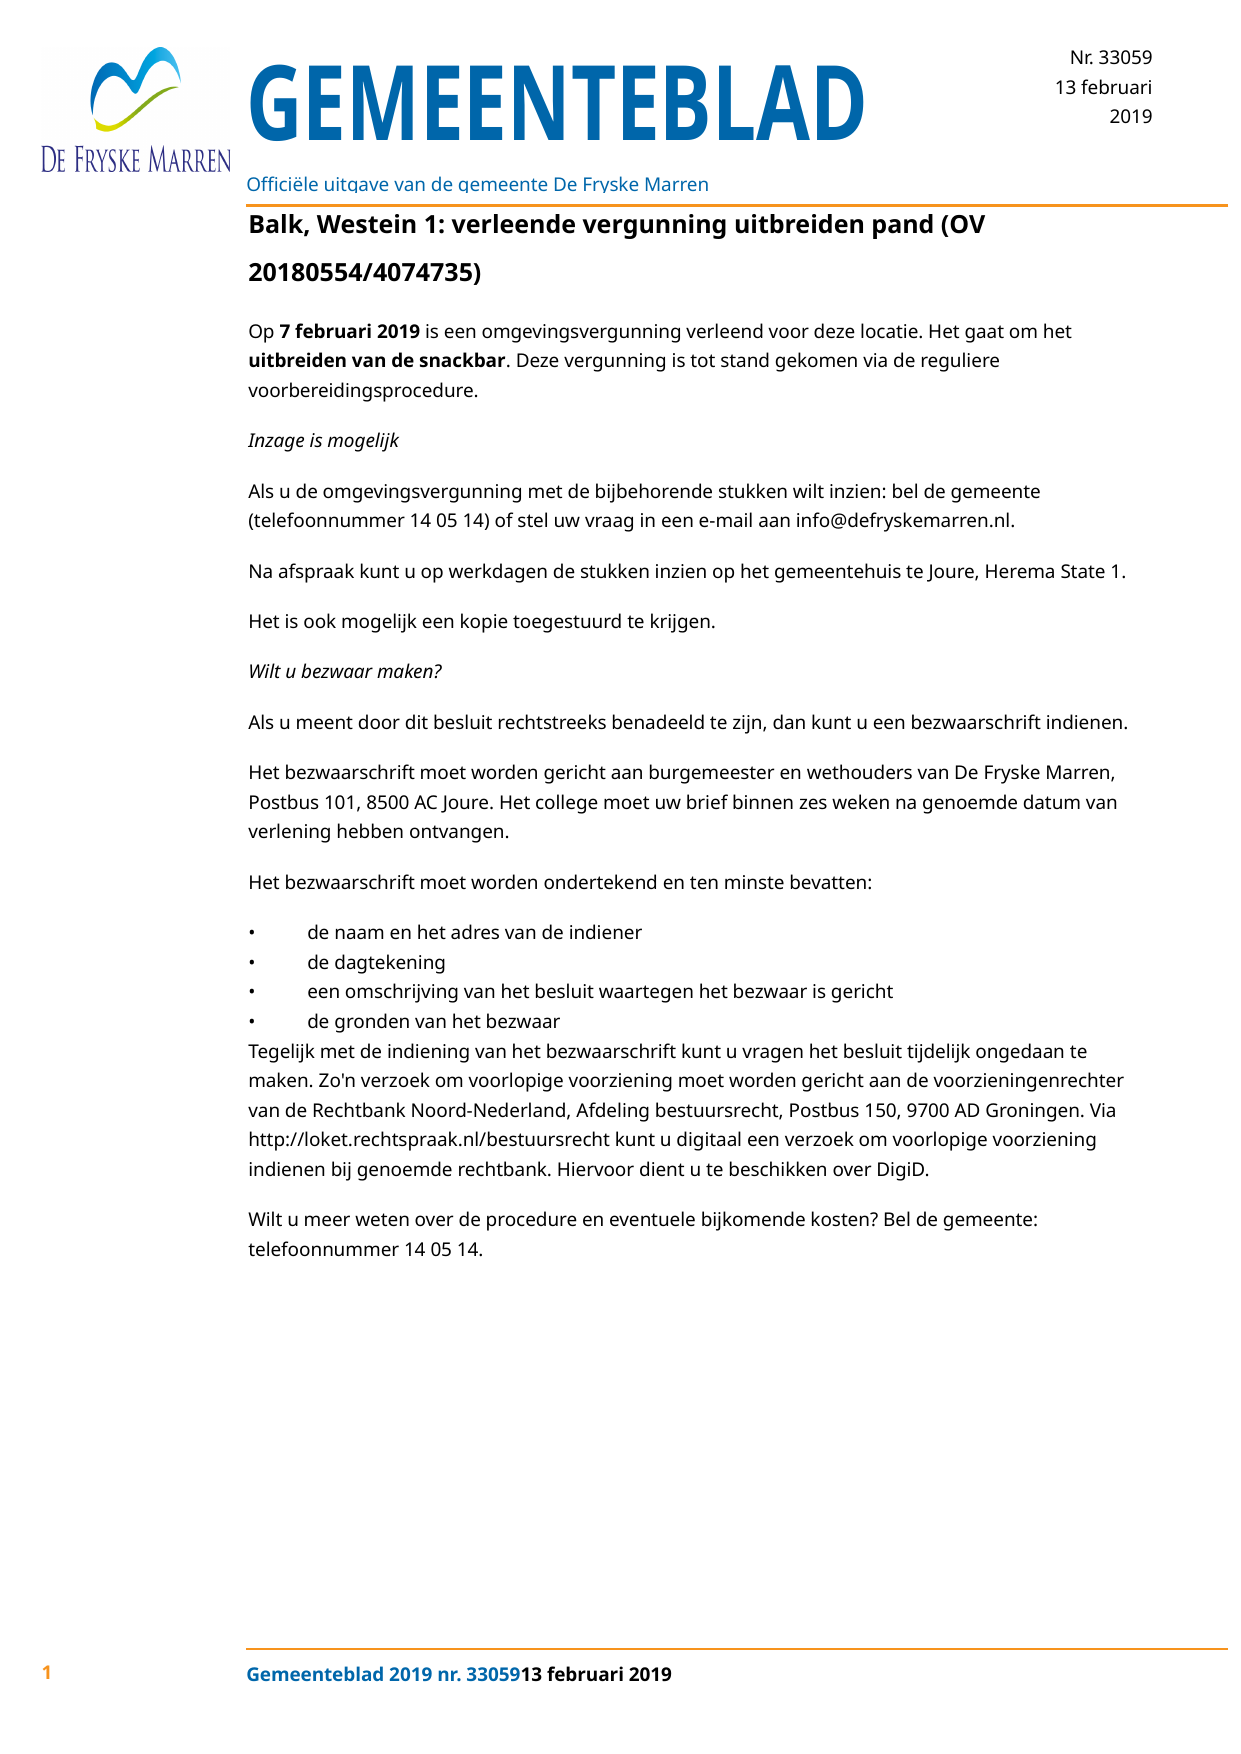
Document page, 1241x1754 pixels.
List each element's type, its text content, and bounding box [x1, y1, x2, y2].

text Het is ook mogelijk een kopie toegestuurd te krijgen. [248, 608, 1152, 634]
text Wilt u meer weten over de procedure en eventuele bijkomende kosten? Bel de gemeente: telefoonnummer 14 05 14. [248, 1207, 1152, 1262]
picture [41, 47, 231, 172]
text Op 7 februari 2019 is een omgevingsvergunning verleend voor deze locatie. Het gaat om het uitbreiden van de snackbar. Deze vergunning is tot stand gekomen via de reguliere voorbereidingsprocedure. [248, 318, 1152, 403]
text Balk, Westein 1: verleende vergunning uitbreiden pand (OV 20180554/4074735) [248, 207, 1152, 288]
list een omschrijving van het besluit waartegen het bezwaar is gericht [248, 979, 1152, 1004]
text Wilt u bezwaar maken? [248, 659, 1152, 684]
text Het bezwaarschrift moet worden gericht aan burgemeester en wethouders van De Fryske Marren, Postbus 101, 8500 AC Joure. Het college moet uw brief binnen zes weken na genoemde datum van verlening hebben ontvangen. [248, 759, 1152, 844]
text Het bezwaarschrift moet worden ondertekend en ten minste bevatten: [248, 869, 1152, 895]
text Na afspraak kunt u op werkdagen de stukken inzien op het gemeentehuis te Joure, Herema State 1. [248, 558, 1152, 584]
text Tegelijk met de indiening van het bezwaarschrift kunt u vragen het besluit tijdelijk ongedaan te maken. Zo'n verzoek om voorlopige voorziening moet worden gericht aan de voorzieningenrechter van de Rechtbank Noord-Nederland, Afdeling bestuursrecht, Postbus 150, 9700 AD Groningen. Via http://loket.rechtspraak.nl/bestuursrecht kunt u digitaal een verzoek om voorlopige voorziening indienen bij genoemde rechtbank. Hiervoor dient u te beschikken over DigiD. [248, 1038, 1152, 1182]
text Als u de omgevingsvergunning met de bijbehorende stukken wilt inzien: bel de gemeente (telefoonnummer 14 05 14) of stel uw vraag in een e-mail aan info@defryskemarren.nl. [248, 478, 1152, 533]
text Als u meent door dit besluit rechtstreeks benadeeld te zijn, dan kunt u een bezwaarschrift indienen. [248, 709, 1152, 735]
text Inzage is mogelijk [248, 427, 1152, 453]
list de dagtekening [248, 949, 1152, 975]
list de gronden van het bezwaar [248, 1008, 1152, 1034]
list de naam en het adres van de indiener [248, 919, 1152, 945]
